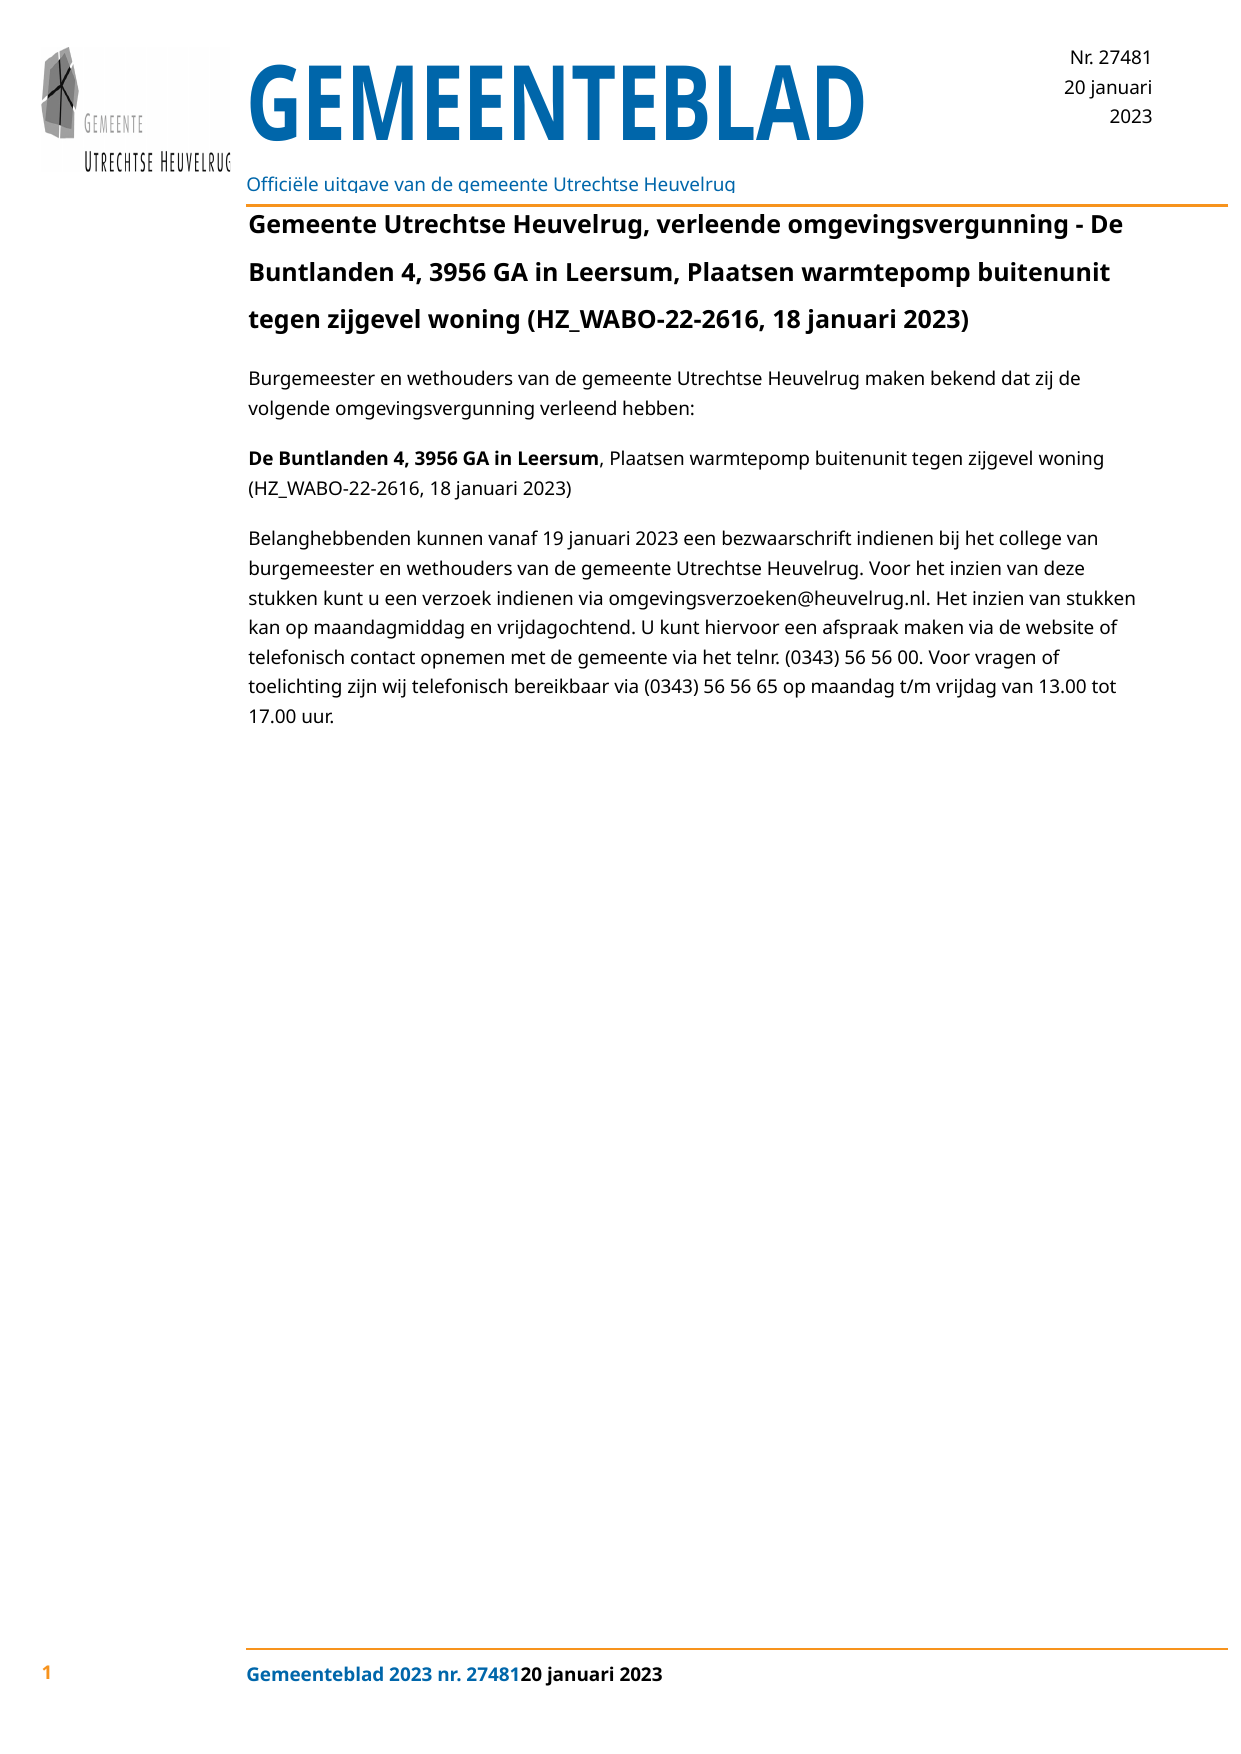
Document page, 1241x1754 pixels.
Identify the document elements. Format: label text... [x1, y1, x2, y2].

text Burgemeester en wethouders van de gemeente Utrechtse Heuvelrug maken bekend dat zij de volgende omgevingsvergunning verleend hebben: [248, 366, 1152, 421]
picture [41, 47, 231, 172]
text Gemeente Utrechtse Heuvelrug, verleende omgevingsvergunning - De Buntlanden 4, 3956 GA in Leersum, Plaatsen warmtepomp buitenunit tegen zijgevel woning (HZ_WABO-22-2616, 18 januari 2023) [248, 207, 1152, 336]
text De Buntlanden 4, 3956 GA in Leersum, Plaatsen warmtepomp buitenunit tegen zijgevel woning (HZ_WABO-22-2616, 18 januari 2023) [248, 446, 1152, 501]
text Belanghebbenden kunnen vanaf 19 januari 2023 een bezwaarschrift indienen bij het college van burgemeester en wethouders van de gemeente Utrechtse Heuvelrug. Voor het inzien van deze stukken kunt u een verzoek indienen via omgevingsverzoeken@heuvelrug.nl. Het inzien van stukken kan op maandagmiddag en vrijdagochtend. U kunt hiervoor een afspraak maken via de website of telefonisch contact opnemen met de gemeente via het telnr. (0343) 56 56 00. Voor vragen of toelichting zijn wij telefonisch bereikbaar via (0343) 56 56 65 op maandag t/m vrijdag van 13.00 tot 17.00 uur. [248, 526, 1152, 729]
